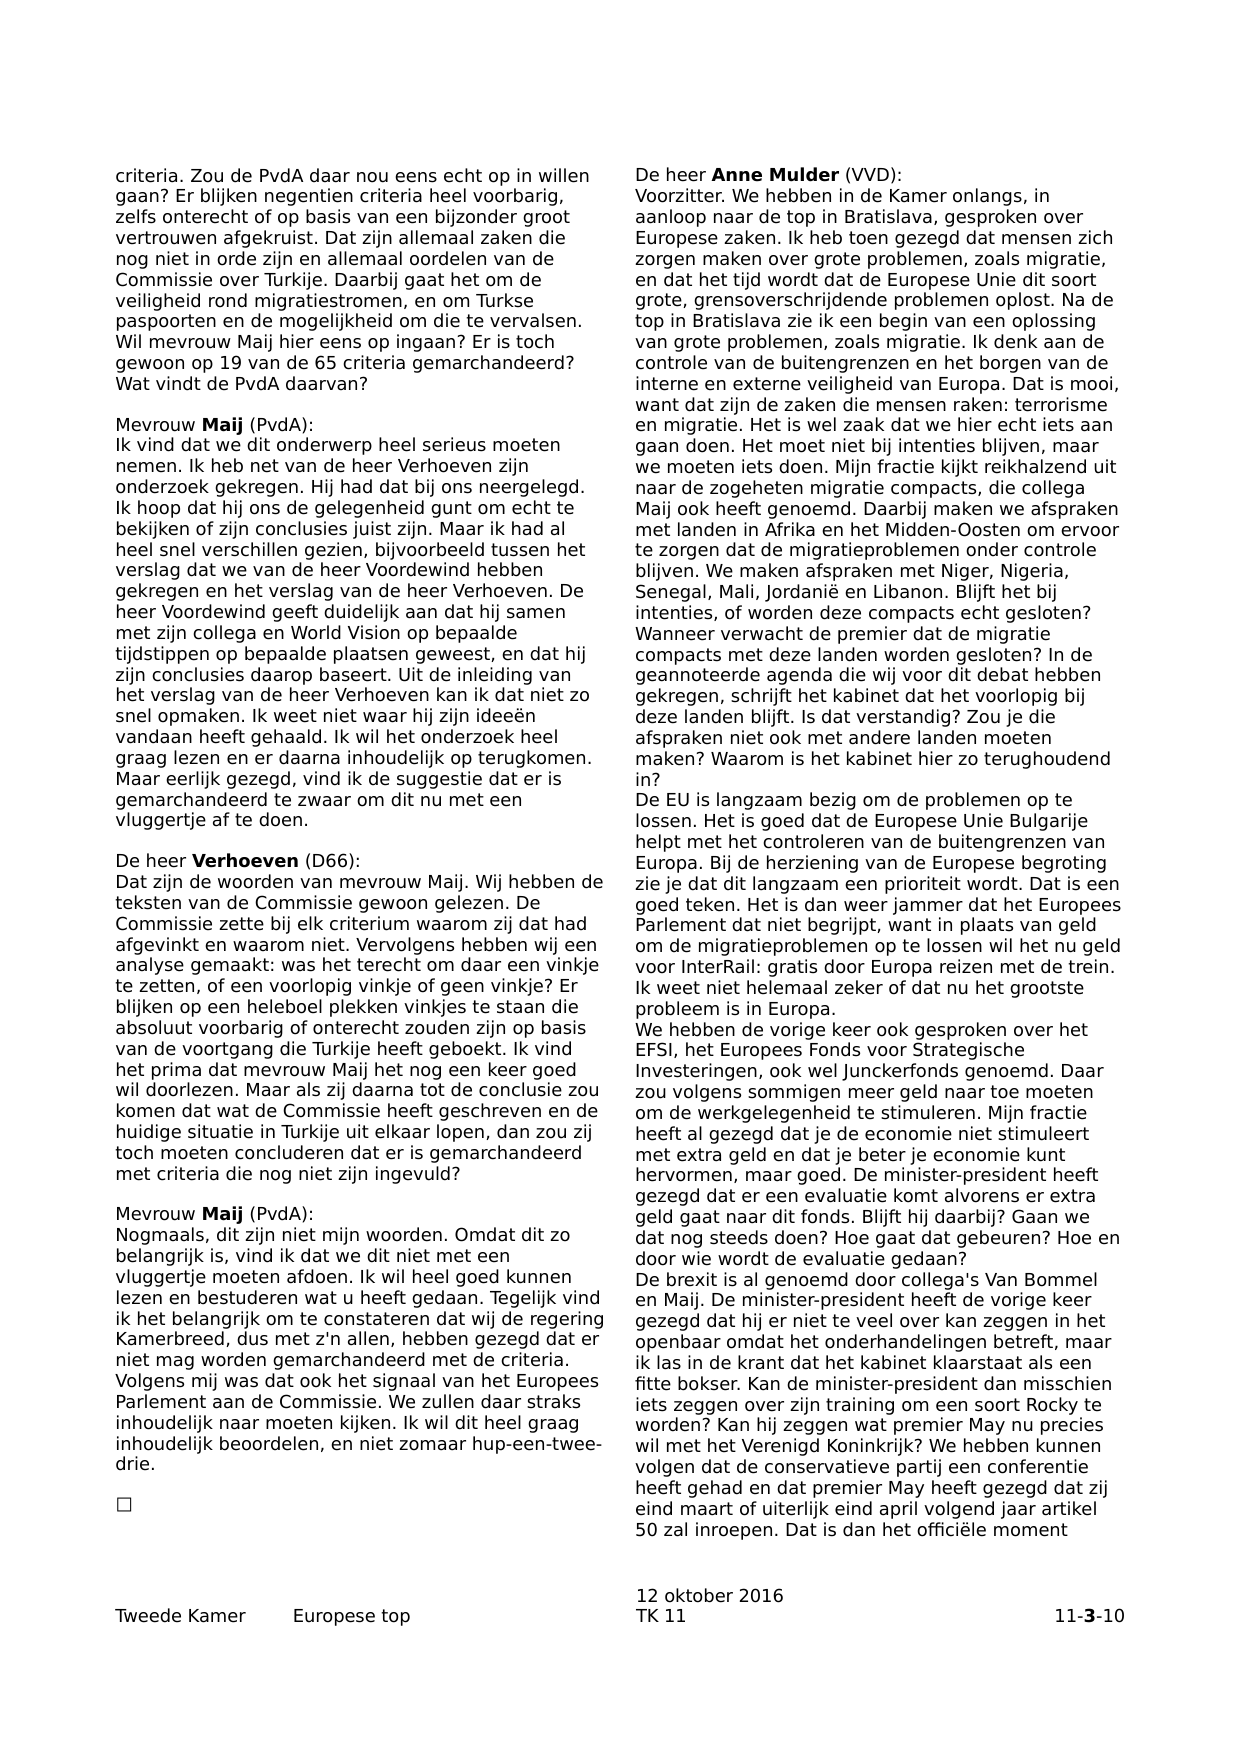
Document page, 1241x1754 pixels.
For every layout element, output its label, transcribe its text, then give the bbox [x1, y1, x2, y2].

text criteria. Zou de PvdA daar nou eens echt op in willen gaan? Er blijken negentien criteria heel voorbarig, zelfs onterecht of op basis van een bijzonder groot vertrouwen afgekruist. Dat zijn allemaal zaken die nog niet in orde zijn en allemaal oordelen van de Commissie over Turkije. Daarbij gaat het om de veiligheid rond migratiestromen, en om Turkse paspoorten en de mogelijkheid om die te vervalsen. Wil mevrouw Maij hier eens op ingaan? Er is toch gewoon op 19 van de 65 criteria gemarchandeerd? Wat vindt de PvdA daarvan? [115, 165, 605, 394]
text We hebben de vorige keer ook gesproken over het EFSI, het Europees Fonds voor Strategische Investeringen, ook wel Junckerfonds genoemd. Daar zou volgens sommigen meer geld naar toe moeten om de werkgelegenheid te stimuleren. Mijn fractie heeft al gezegd dat je de economie niet stimuleert met extra geld en dat je beter je economie kunt hervormen, maar goed. De minister-president heeft gezegd dat er een evaluatie komt alvorens er extra geld gaat naar dit fonds. Blijft hij daarbij? Gaan we dat nog steeds doen? Hoe gaat dat gebeuren? Hoe en door wie wordt de evaluatie gedaan? [635, 1019, 1125, 1269]
text ⬜ [115, 1495, 605, 1516]
text De brexit is al genoemd door collega's Van Bommel en Maij. De minister-president heeft de vorige keer gezegd dat hij er niet te veel over kan zeggen in het openbaar omdat het onderhandelingen betreft, maar ik las in de krant dat het kabinet klaarstaat als een fitte bokser. Kan de minister-president dan misschien iets zeggen over zijn training om een soort Rocky te worden? Kan hij zeggen wat premier May nu precies wil met het Verenigd Koninkrijk? We hebben kunnen volgen dat de conservatieve partij een conferentie heeft gehad en dat premier May heeft gezegd dat zij eind maart of uiterlijk eind april volgend jaar artikel 50 zal inroepen. Dat is dan het officiële moment [635, 1269, 1125, 1540]
text Dat zijn de woorden van mevrouw Maij. Wij hebben de teksten van de Commissie gewoon gelezen. De Commissie zette bij elk criterium waarom zij dat had afgevinkt en waarom niet. Vervolgens hebben wij een analyse gemaakt: was het terecht om daar een vinkje te zetten, of een voorlopig vinkje of geen vinkje? Er blijken op een heleboel plekken vinkjes te staan die absoluut voorbarig of onterecht zouden zijn op basis van de voortgang die Turkije heeft geboekt. Ik vind het prima dat mevrouw Maij het nog een keer goed wil doorlezen. Maar als zij daarna tot de conclusie zou komen dat wat de Commissie heeft geschreven en de huidige situatie in Turkije uit elkaar lopen, dan zou zij toch moeten concluderen dat er is gemarchandeerd met criteria die nog niet zijn ingevuld? [115, 872, 605, 1184]
text De EU is langzaam bezig om de problemen op te lossen. Het is goed dat de Europese Unie Bulgarije helpt met het controleren van de buitengrenzen van Europa. Bij de herziening van de Europese begroting zie je dat dit langzaam een prioriteit wordt. Dat is een goed teken. Het is dan weer jammer dat het Europees Parlement dat niet begrijpt, want in plaats van geld om de migratieproblemen op te lossen wil het nu geld voor InterRail: gratis door Europa reizen met de trein. Ik weet niet helemaal zeker of dat nu het grootste probleem is in Europa. [635, 790, 1125, 1019]
text Nogmaals, dit zijn niet mijn woorden. Omdat dit zo belangrijk is, vind ik dat we dit niet met een vluggertje moeten afdoen. Ik wil heel goed kunnen lezen en bestuderen wat u heeft gedaan. Tegelijk vind ik het belangrijk om te constateren dat wij de regering Kamerbreed, dus met z'n allen, hebben gezegd dat er niet mag worden gemarchandeerd met de criteria. Volgens mij was dat ook het signaal van het Europees Parlement aan de Commissie. We zullen daar straks inhoudelijk naar moeten kijken. Ik wil dit heel graag inhoudelijk beoordelen, en niet zomaar hup-een-twee-drie. [115, 1225, 605, 1475]
text Mevrouw Maij (PvdA): [115, 1204, 605, 1225]
text Ik vind dat we dit onderwerp heel serieus moeten nemen. Ik heb net van de heer Verhoeven zijn onderzoek gekregen. Hij had dat bij ons neergelegd. Ik hoop dat hij ons de gelegenheid gunt om echt te bekijken of zijn conclusies juist zijn. Maar ik had al heel snel verschillen gezien, bijvoorbeeld tussen het verslag dat we van de heer Voordewind hebben gekregen en het verslag van de heer Verhoeven. De heer Voordewind geeft duidelijk aan dat hij samen met zijn collega en World Vision op bepaalde tijdstippen op bepaalde plaatsen geweest, en dat hij zijn conclusies daarop baseert. Uit de inleiding van het verslag van de heer Verhoeven kan ik dat niet zo snel opmaken. Ik weet niet waar hij zijn ideeën vandaan heeft gehaald. Ik wil het onderzoek heel graag lezen en er daarna inhoudelijk op terugkomen. Maar eerlijk gezegd, vind ik de suggestie dat er is gemarchandeerd te zwaar om dit nu met een vluggertje af te doen. [115, 435, 605, 831]
text De heer Anne Mulder (VVD): [635, 165, 1125, 186]
text Voorzitter. We hebben in de Kamer onlangs, in aanloop naar de top in Bratislava, gesproken over Europese zaken. Ik heb toen gezegd dat mensen zich zorgen maken over grote problemen, zoals migratie, en dat het tijd wordt dat de Europese Unie dit soort grote, grensoverschrijdende problemen oplost. Na de top in Bratislava zie ik een begin van een oplossing van grote problemen, zoals migratie. Ik denk aan de controle van de buitengrenzen en het borgen van de interne en externe veiligheid van Europa. Dat is mooi, want dat zijn de zaken die mensen raken: terrorisme en migratie. Het is wel zaak dat we hier echt iets aan gaan doen. Het moet niet bij intenties blijven, maar we moeten iets doen. Mijn fractie kijkt reikhalzend uit naar de zogeheten migratie compacts, die collega Maij ook heeft genoemd. Daarbij maken we afspraken met landen in Afrika en het Midden-Oosten om ervoor te zorgen dat de migratieproblemen onder controle blijven. We maken afspraken met Niger, Nigeria, Senegal, Mali, Jordanië en Libanon. Blijft het bij intenties, of worden deze compacts echt gesloten? Wanneer verwacht de premier dat de migratie compacts met deze landen worden gesloten? In de geannoteerde agenda die wij voor dit debat hebben gekregen, schrijft het kabinet dat het voorlopig bij deze landen blijft. Is dat verstandig? Zou je die afspraken niet ook met andere landen moeten maken? Waarom is het kabinet hier zo terughoudend in? [635, 186, 1125, 790]
text Mevrouw Maij (PvdA): [115, 414, 605, 435]
text De heer Verhoeven (D66): [115, 851, 605, 872]
